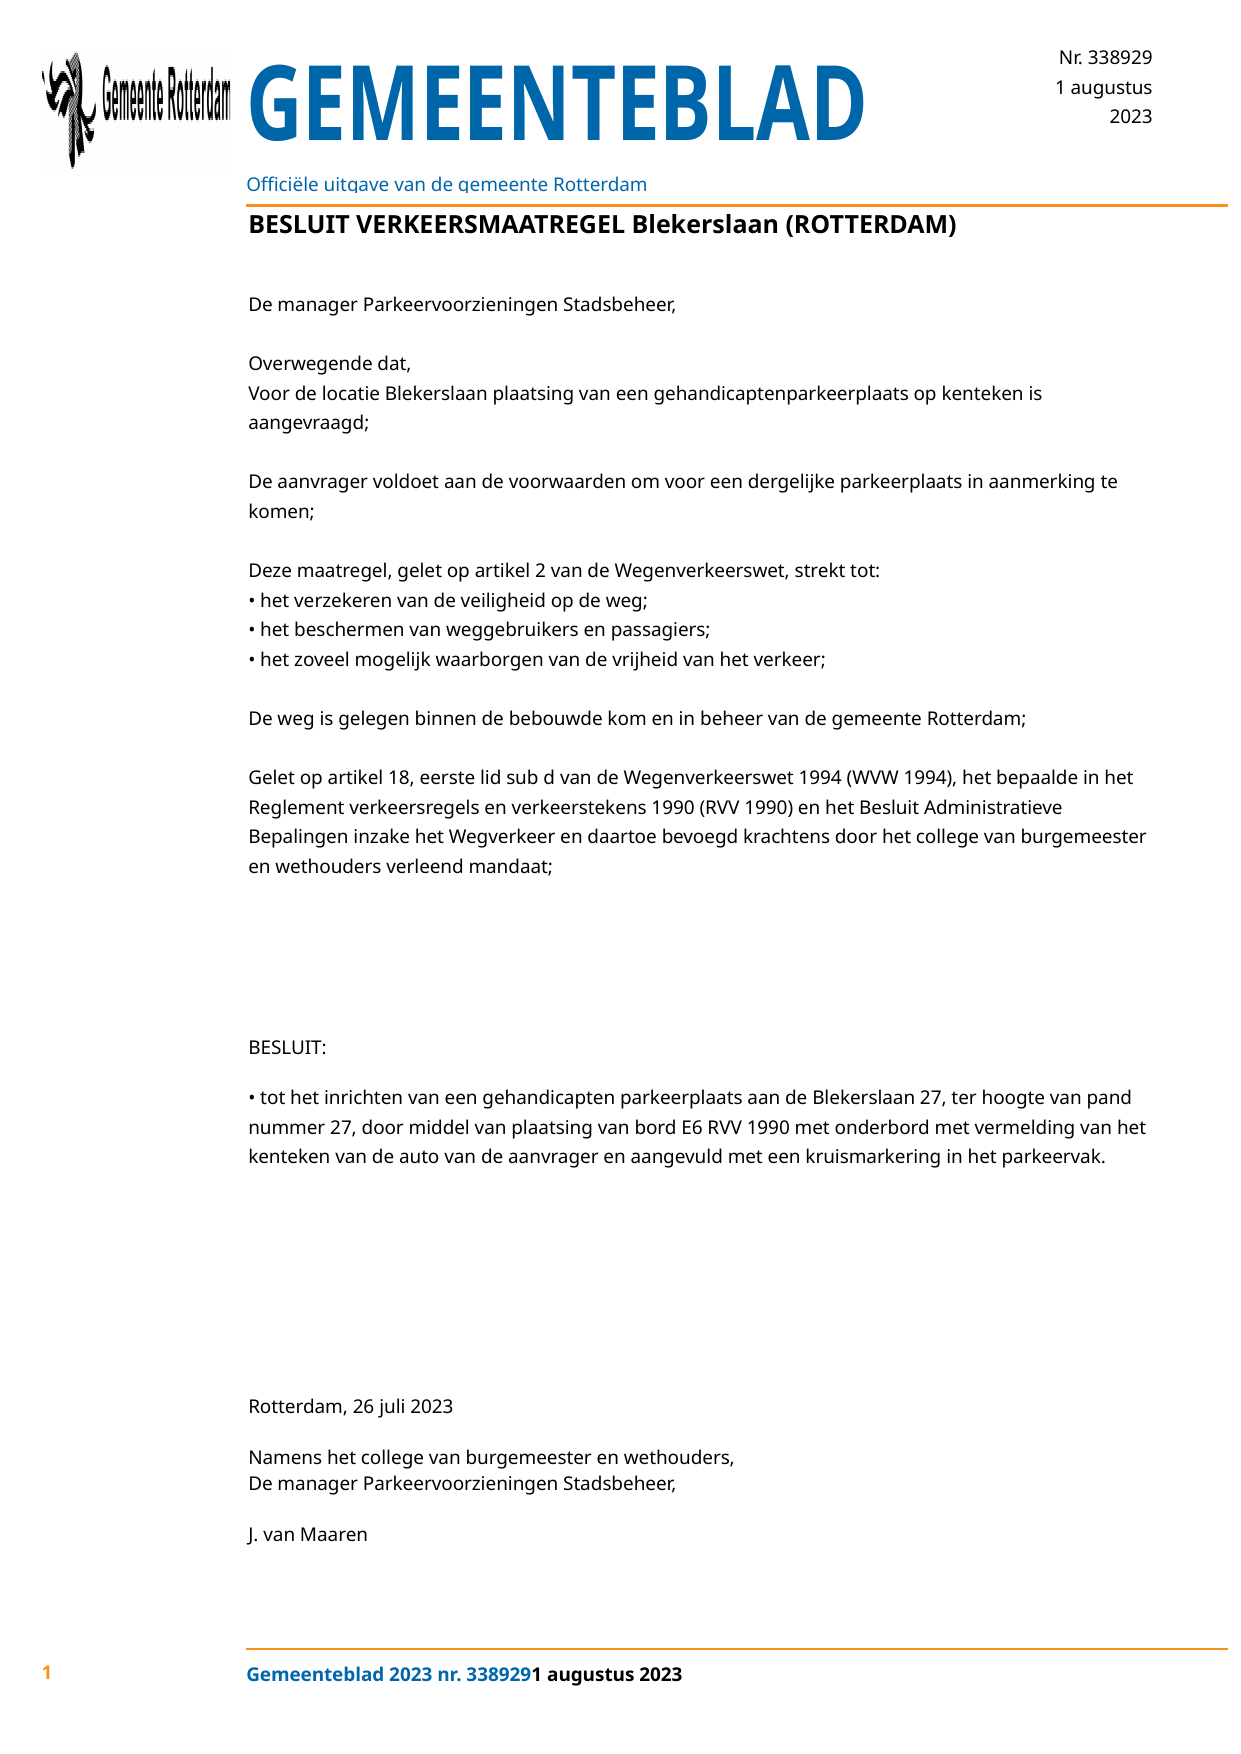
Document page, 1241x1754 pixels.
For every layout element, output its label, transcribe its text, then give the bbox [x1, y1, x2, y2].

text Overwegende dat, [248, 350, 1152, 376]
text • tot het inrichten van een gehandicapten parkeerplaats aan de Blekerslaan 27, ter hoogte van pand nummer 27, door middel van plaatsing van bord E6 RVV 1990 met onderbord met vermelding van het kenteken van de auto van de aanvrager en aangevuld met een kruismarkering in het parkeervak. [248, 1084, 1152, 1169]
text De manager Parkeervoorzieningen Stadsbeheer, [248, 291, 1152, 317]
text Rotterdam, 26 juli 2023 [248, 1393, 1152, 1419]
text Voor de locatie Blekerslaan plaatsing van een gehandicaptenparkeerplaats op kenteken is aangevraagd; [248, 380, 1152, 435]
text De manager Parkeervoorzieningen Stadsbeheer, [248, 1470, 1152, 1496]
text De weg is gelegen binnen de bebouwde kom en in beheer van de gemeente Rotterdam; [248, 705, 1152, 731]
picture [41, 47, 231, 172]
text BESLUIT: [248, 1034, 1152, 1060]
text • het zoveel mogelijk waarborgen van de vrijheid van het verkeer; [248, 646, 1152, 672]
text • het beschermen van weggebruikers en passagiers; [248, 616, 1152, 642]
text De aanvrager voldoet aan de voorwaarden om voor een dergelijke parkeerplaats in aanmerking te komen; [248, 468, 1152, 524]
text BESLUIT VERKEERSMAATREGEL Blekerslaan (ROTTERDAM) [248, 207, 1152, 241]
text Deze maatregel, gelet op artikel 2 van de Wegenverkeerswet, strekt tot: [248, 557, 1152, 583]
text J. van Maaren [248, 1522, 1152, 1547]
text Namens het college van burgemeester en wethouders, [248, 1444, 1152, 1470]
text Gelet op artikel 18, eerste lid sub d van de Wegenverkeerswet 1994 (WVW 1994), het bepaalde in het Reglement verkeersregels en verkeerstekens 1990 (RVV 1990) en het Besluit Administratieve Bepalingen inzake het Wegverkeer en daartoe bevoegd krachtens door het college van burgemeester en wethouders verleend mandaat; [248, 764, 1152, 879]
text • het verzekeren van de veiligheid op de weg; [248, 587, 1152, 613]
